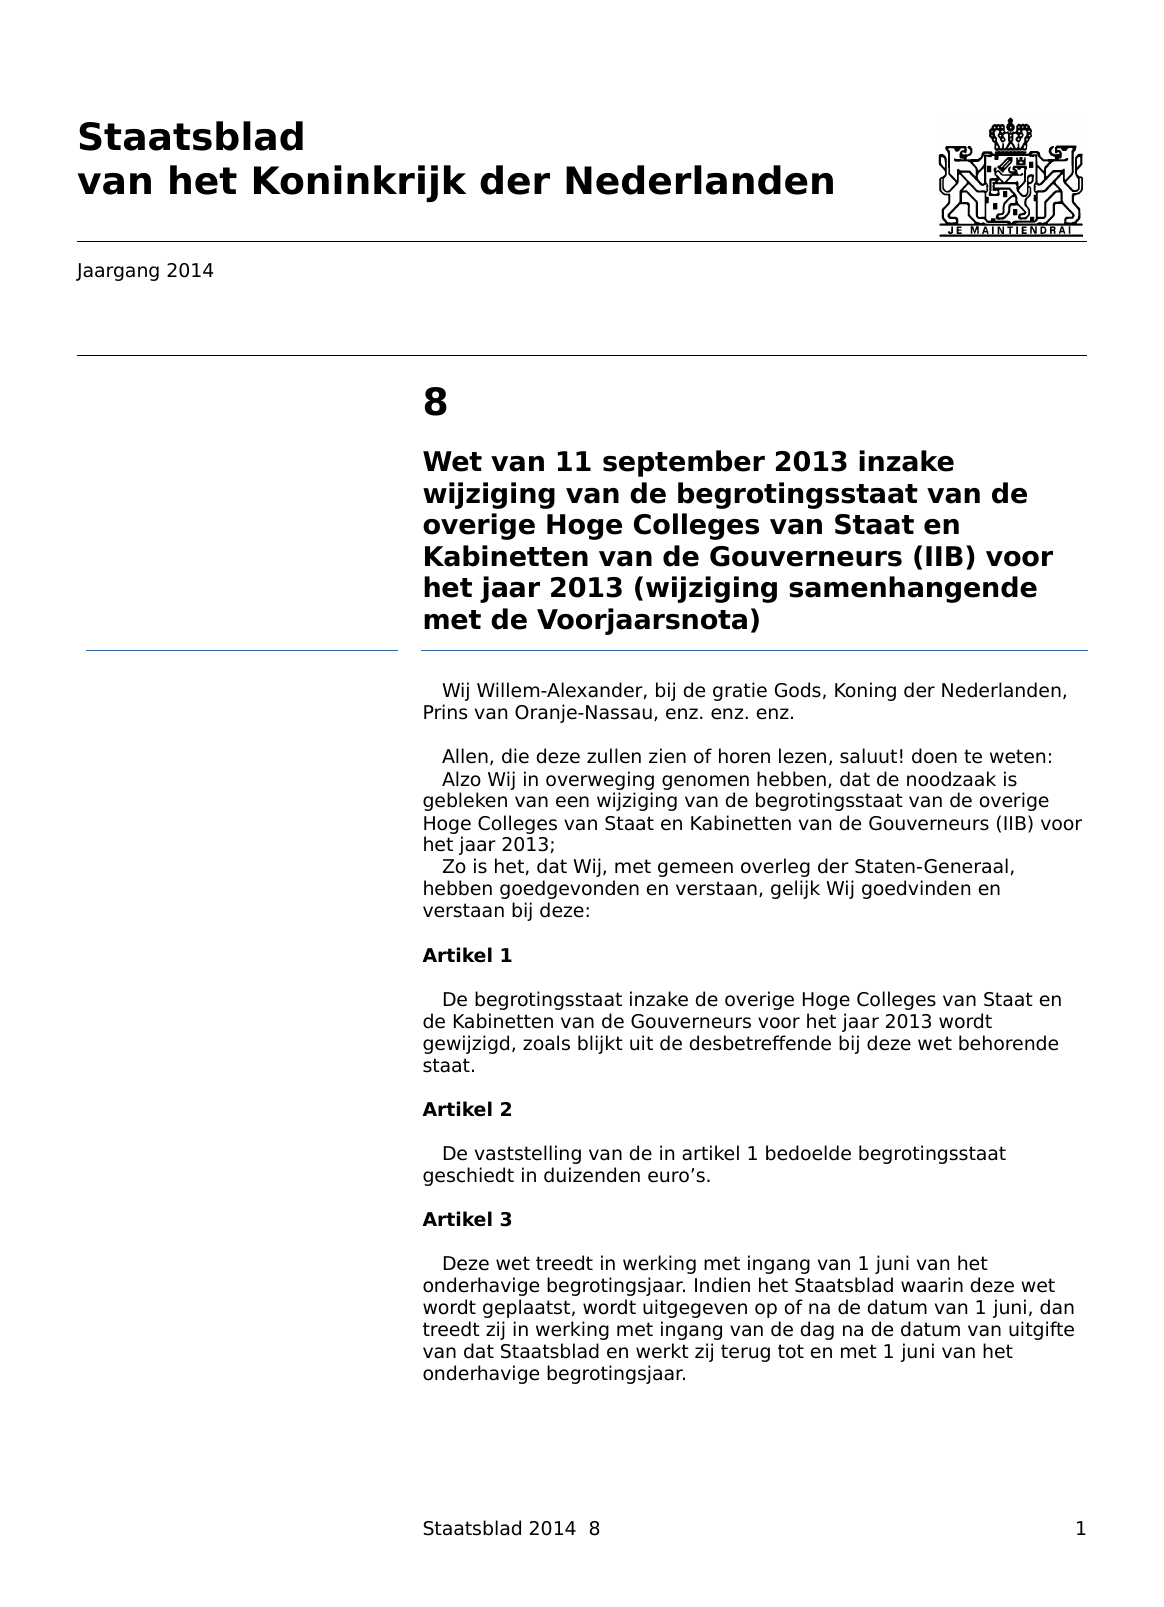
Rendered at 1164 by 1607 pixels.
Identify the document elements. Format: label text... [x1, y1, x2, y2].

subtitle Artikel 2 [422, 1099, 1087, 1121]
text Zo is het, dat Wij, met gemeen overleg der Staten-Generaal, hebben goedgevonden en verstaan, gelijk Wij goedvinden en verstaan bij deze: [422, 856, 1087, 922]
text Wij Willem-Alexander, bij de gratie Gods, Koning der Nederlanden, Prins van Oranje-Nassau, enz. enz. enz. [422, 680, 1087, 724]
text De vaststelling van de in artikel 1 bedoelde begrotingsstaat geschiedt in duizenden euro’s. [422, 1143, 1087, 1187]
subtitle Artikel 3 [422, 1209, 1087, 1231]
table_header [886, 100, 1087, 241]
text Wet van 11 september 2013 inzake wijziging van de begrotingsstaat van de overige Hoge Colleges van Staat en Kabinetten van de Gouverneurs (IIB) voor het jaar 2013 (wijziging samenhangende met de Voorjaarsnota) [422, 447, 1087, 636]
text Allen, die deze zullen zien of horen lezen, saluut! doen te weten: [422, 746, 1087, 768]
text Deze wet treedt in werking met ingang van 1 juni van het onderhavige begrotingsjaar. Indien het Staatsblad waarin deze wet wordt geplaatst, wordt uitgegeven op of na de datum van 1 juni, dan treedt zij in werking met ingang van de dag na de datum van uitgifte van dat Staatsblad en werkt zij terug tot en met 1 juni van het onderhavige begrotingsjaar. [422, 1253, 1087, 1385]
subtitle Artikel 1 [422, 944, 1087, 966]
subtitle 8 [422, 381, 1087, 424]
text Alzo Wij in overweging genomen hebben, dat de noodzaak is gebleken van een wijziging van de begrotingsstaat van de overige Hoge Colleges van Staat en Kabinetten van de Gouverneurs (IIB) voor het jaar 2013; [422, 768, 1087, 856]
table_header Staatsblad van het Koninkrijk der Nederlanden [77, 100, 886, 241]
text De begrotingsstaat inzake de overige Hoge Colleges van Staat en de Kabinetten van de Gouverneurs voor het jaar 2013 wordt gewijzigd, zoals blijkt uit de desbetreffende bij deze wet behorende staat. [422, 989, 1087, 1077]
picture [936, 115, 1087, 240]
table_cell Jaargang 2014 [77, 242, 1087, 355]
